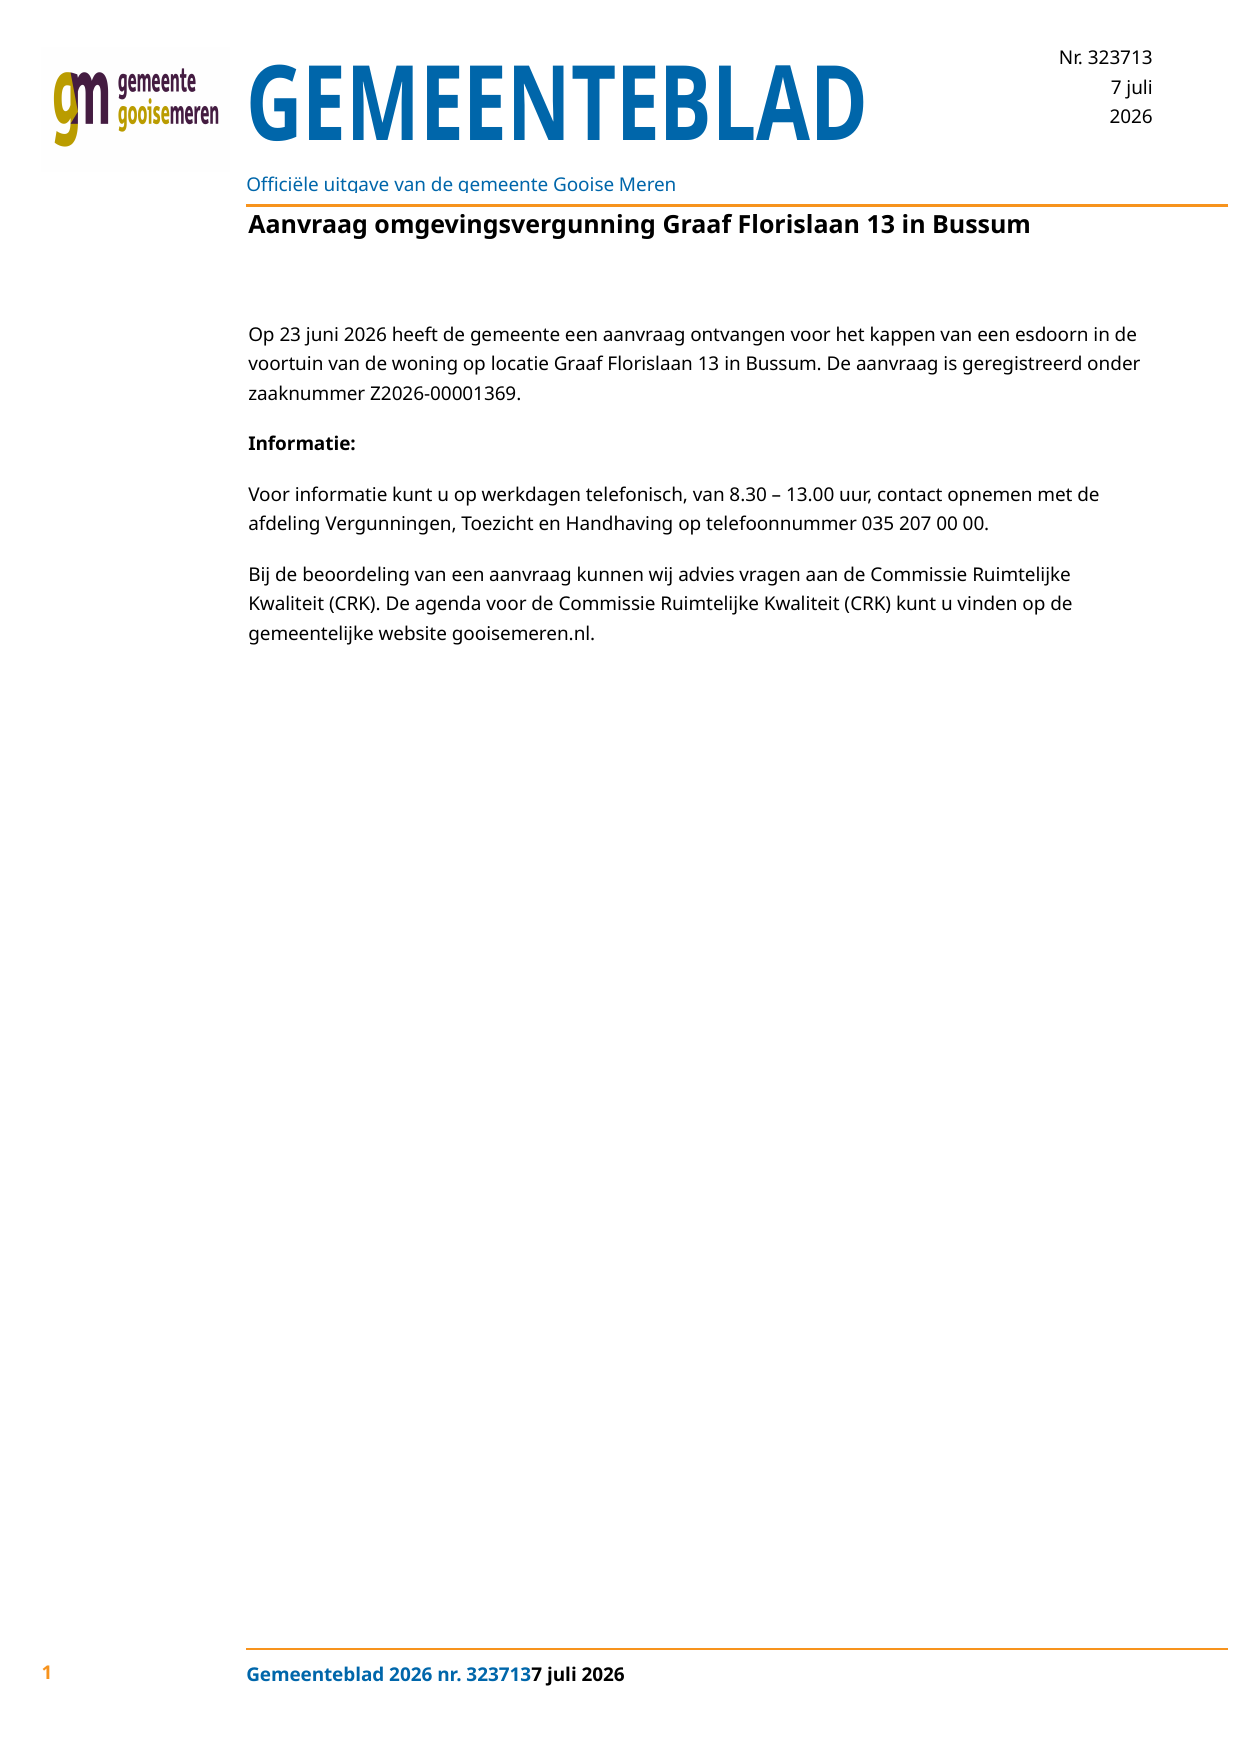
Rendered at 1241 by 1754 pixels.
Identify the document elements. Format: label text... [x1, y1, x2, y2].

picture [41, 47, 231, 172]
text Aanvraag omgevingsvergunning Graaf Florislaan 13 in Bussum [248, 207, 1152, 241]
text Bij de beoordeling van een aanvraag kunnen wij advies vragen aan de Commissie Ruimtelijke Kwaliteit (CRK). De agenda voor de Commissie Ruimtelijke Kwaliteit (CRK) kunt u vinden op de gemeentelijke website gooisemeren.nl. [248, 561, 1152, 646]
text Op 23 juni 2026 heeft de gemeente een aanvraag ontvangen voor het kappen van een esdoorn in de voortuin van de woning op locatie Graaf Florislaan 13 in Bussum. De aanvraag is geregistreerd onder zaaknummer Z2026-00001369. [248, 321, 1152, 406]
text Voor informatie kunt u op werkdagen telefonisch, van 8.30 – 13.00 uur, contact opnemen met de afdeling Vergunningen, Toezicht en Handhaving op telefoonnummer 035 207 00 00. [248, 481, 1152, 536]
text Informatie: [248, 430, 1152, 456]
